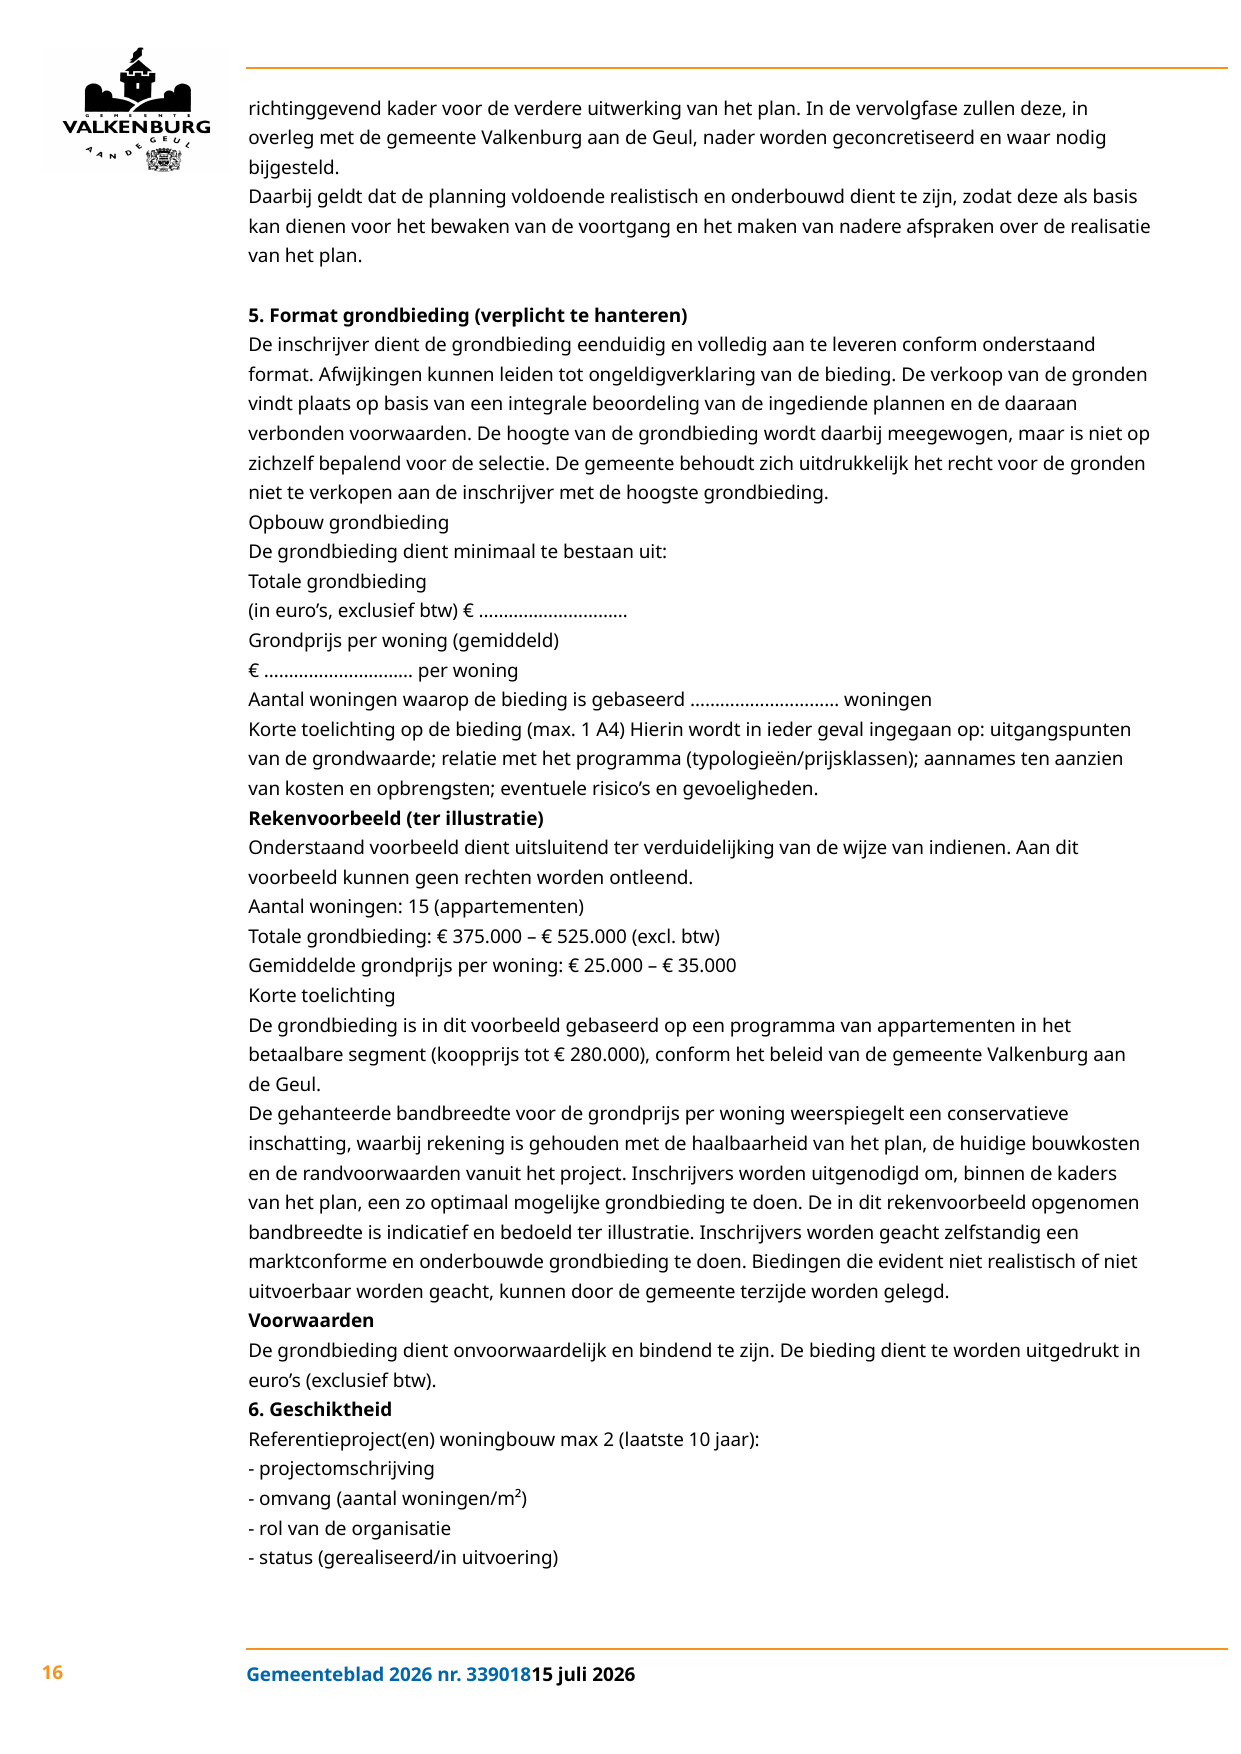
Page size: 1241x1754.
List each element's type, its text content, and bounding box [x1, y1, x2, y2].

text - omvang (aantal woningen/m²) [248, 1485, 1152, 1511]
text Totale grondbieding [248, 568, 1152, 594]
text Totale grondbieding: € 375.000 – € 525.000 (excl. btw) [248, 923, 1152, 949]
text De grondbieding is in dit voorbeeld gebaseerd op een programma van appartementen in het betaalbare segment (koopprijs tot € 280.000), conform het beleid van de gemeente Valkenburg aan de Geul. [248, 1012, 1152, 1097]
picture [41, 47, 231, 172]
text Rekenvoorbeeld (ter illustratie) [248, 805, 1152, 831]
text richtinggevend kader voor de verdere uitwerking van het plan. In de vervolgfase zullen deze, in overleg met de gemeente Valkenburg aan de Geul, nader worden geconcretiseerd en waar nodig bijgesteld. [248, 95, 1152, 180]
text Gemiddelde grondprijs per woning: € 25.000 – € 35.000 [248, 953, 1152, 978]
text € ………………………… per woning [248, 657, 1152, 683]
text Onderstaand voorbeeld dient uitsluitend ter verduidelijking van de wijze van indienen. Aan dit voorbeeld kunnen geen rechten worden ontleend. [248, 834, 1152, 890]
text - rol van de organisatie [248, 1515, 1152, 1541]
text Aantal woningen: 15 (appartementen) [248, 893, 1152, 919]
text 6. Geschiktheid [248, 1396, 1152, 1422]
text Grondprijs per woning (gemiddeld) [248, 627, 1152, 653]
text (in euro’s, exclusief btw) € ………………………… [248, 598, 1152, 623]
text Voorwaarden [248, 1308, 1152, 1333]
text Korte toelichting op de bieding (max. 1 A4) Hierin wordt in ieder geval ingegaan op: uitgangspunten van de grondwaarde; relatie met het programma (typologieën/prijsklassen); aannames ten aanzien van kosten en opbrengsten; eventuele risico’s en gevoeligheden. [248, 716, 1152, 801]
text Korte toelichting [248, 982, 1152, 1008]
text Referentieproject(en) woningbouw max 2 (laatste 10 jaar): [248, 1426, 1152, 1452]
text 5. Format grondbieding (verplicht te hanteren) [248, 302, 1152, 328]
text Aantal woningen waarop de bieding is gebaseerd ………………………… woningen [248, 686, 1152, 712]
text Opbouw grondbieding [248, 509, 1152, 535]
text De inschrijver dient de grondbieding eenduidig en volledig aan te leveren conform onderstaand format. Afwijkingen kunnen leiden tot ongeldigverklaring van de bieding. De verkoop van de gronden vindt plaats op basis van een integrale beoordeling van de ingediende plannen en de daaraan verbonden voorwaarden. De hoogte van de grondbieding wordt daarbij meegewogen, maar is niet op zichzelf bepalend voor de selectie. De gemeente behoudt zich uitdrukkelijk het recht voor de gronden niet te verkopen aan de inschrijver met de hoogste grondbieding. [248, 331, 1152, 505]
text De grondbieding dient onvoorwaardelijk en bindend te zijn. De bieding dient te worden uitgedrukt in euro’s (exclusief btw). [248, 1337, 1152, 1393]
text De grondbieding dient minimaal te bestaan uit: [248, 538, 1152, 564]
text - projectomschrijving [248, 1456, 1152, 1481]
text - status (gerealiseerd/in uitvoering) [248, 1544, 1152, 1570]
text De gehanteerde bandbreedte voor de grondprijs per woning weerspiegelt een conservatieve inschatting, waarbij rekening is gehouden met de haalbaarheid van het plan, de huidige bouwkosten en de randvoorwaarden vanuit het project. Inschrijvers worden uitgenodigd om, binnen de kaders van het plan, een zo optimaal mogelijke grondbieding te doen. De in dit rekenvoorbeeld opgenomen bandbreedte is indicatief en bedoeld ter illustratie. Inschrijvers worden geacht zelfstandig een marktconforme en onderbouwde grondbieding te doen. Biedingen die evident niet realistisch of niet uitvoerbaar worden geacht, kunnen door de gemeente terzijde worden gelegd. [248, 1101, 1152, 1304]
text Daarbij geldt dat de planning voldoende realistisch en onderbouwd dient te zijn, zodat deze als basis kan dienen voor het bewaken van de voortgang en het maken van nadere afspraken over de realisatie van het plan. [248, 183, 1152, 268]
